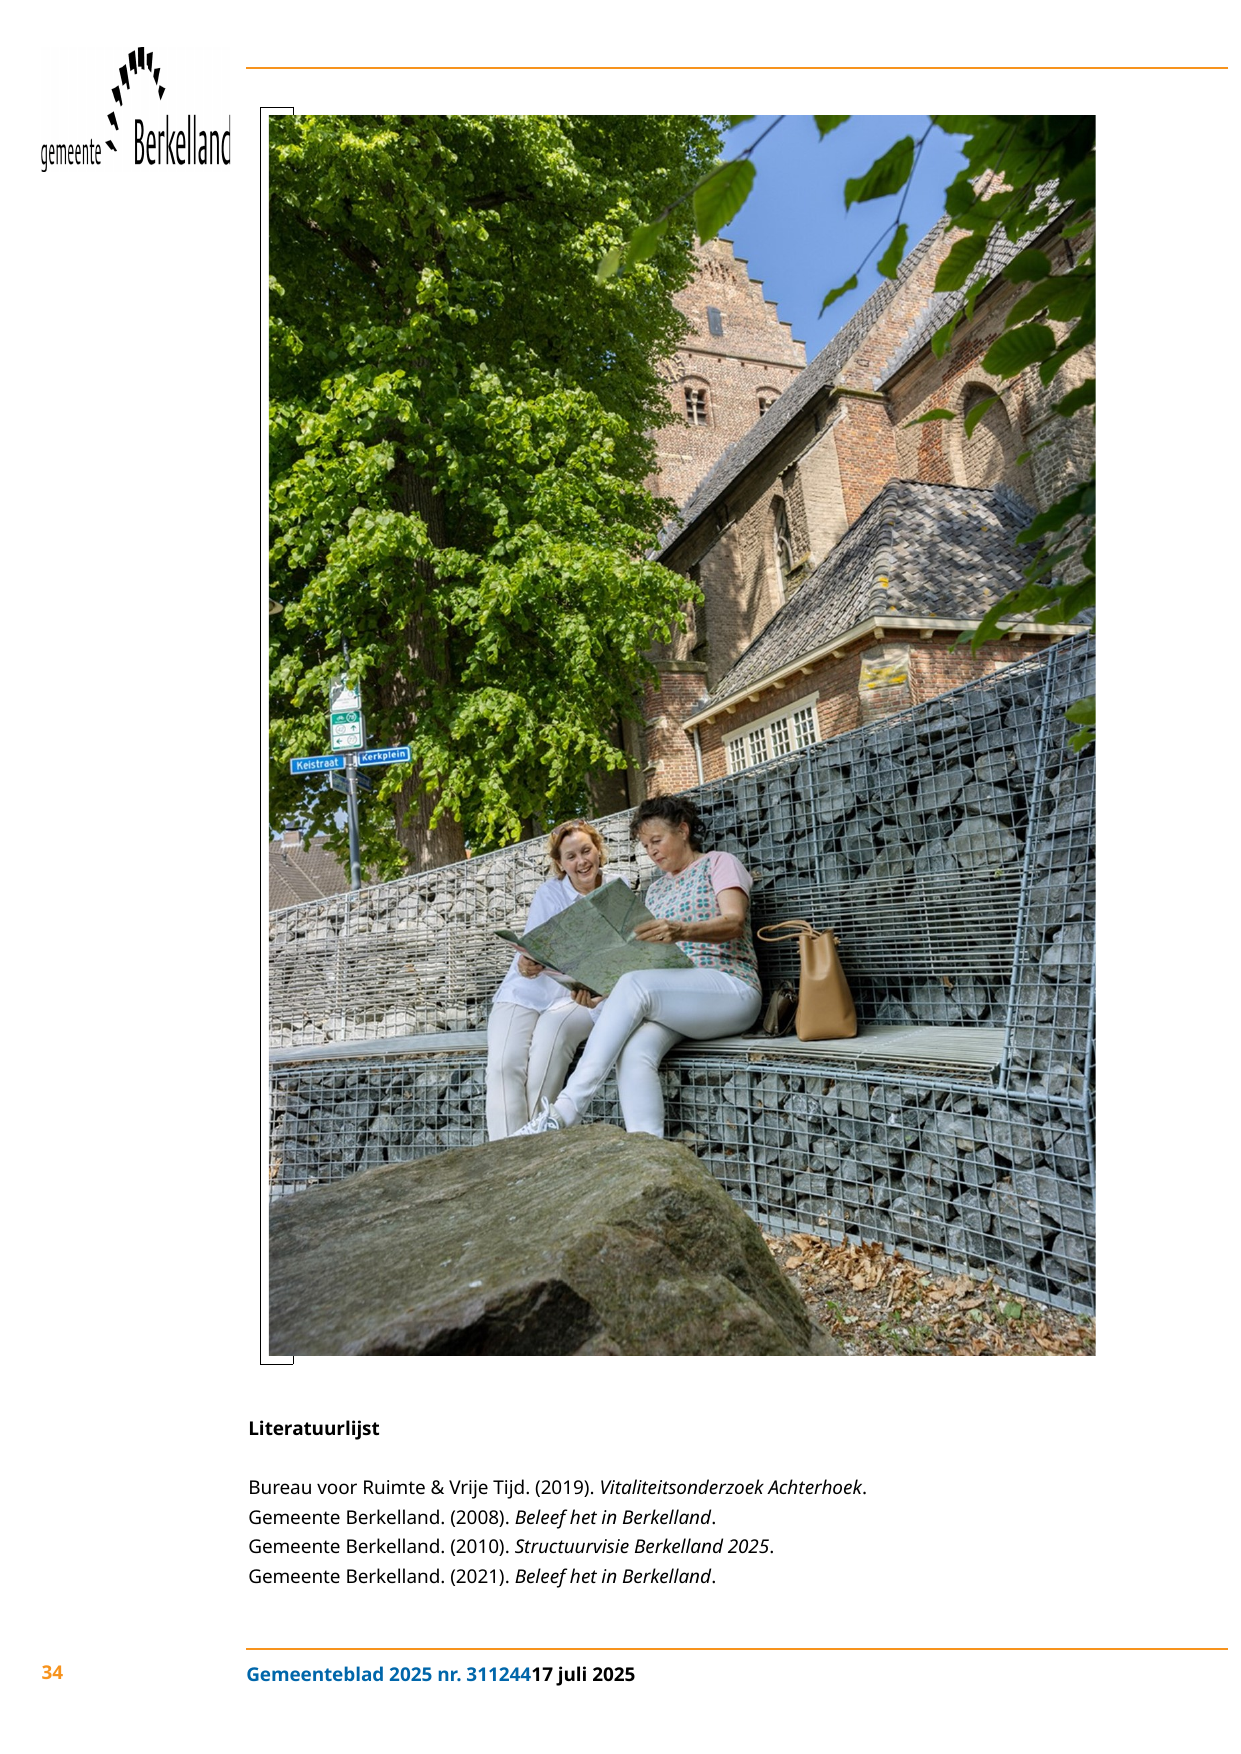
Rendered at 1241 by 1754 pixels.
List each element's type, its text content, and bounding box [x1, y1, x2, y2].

picture [41, 47, 231, 172]
picture [268, 115, 1096, 1356]
text Gemeente Berkelland. (2010). Structuurvisie Berkelland 2025. [248, 1533, 1152, 1559]
text Gemeente Berkelland. (2021). Beleef het in Berkelland. [248, 1563, 1152, 1589]
text Literatuurlijst [248, 1415, 1152, 1441]
text Bureau voor Ruimte & Vrije Tijd. (2019). Vitaliteitsonderzoek Achterhoek. [248, 1474, 1152, 1500]
text Gemeente Berkelland. (2008). Beleef het in Berkelland. [248, 1504, 1152, 1529]
